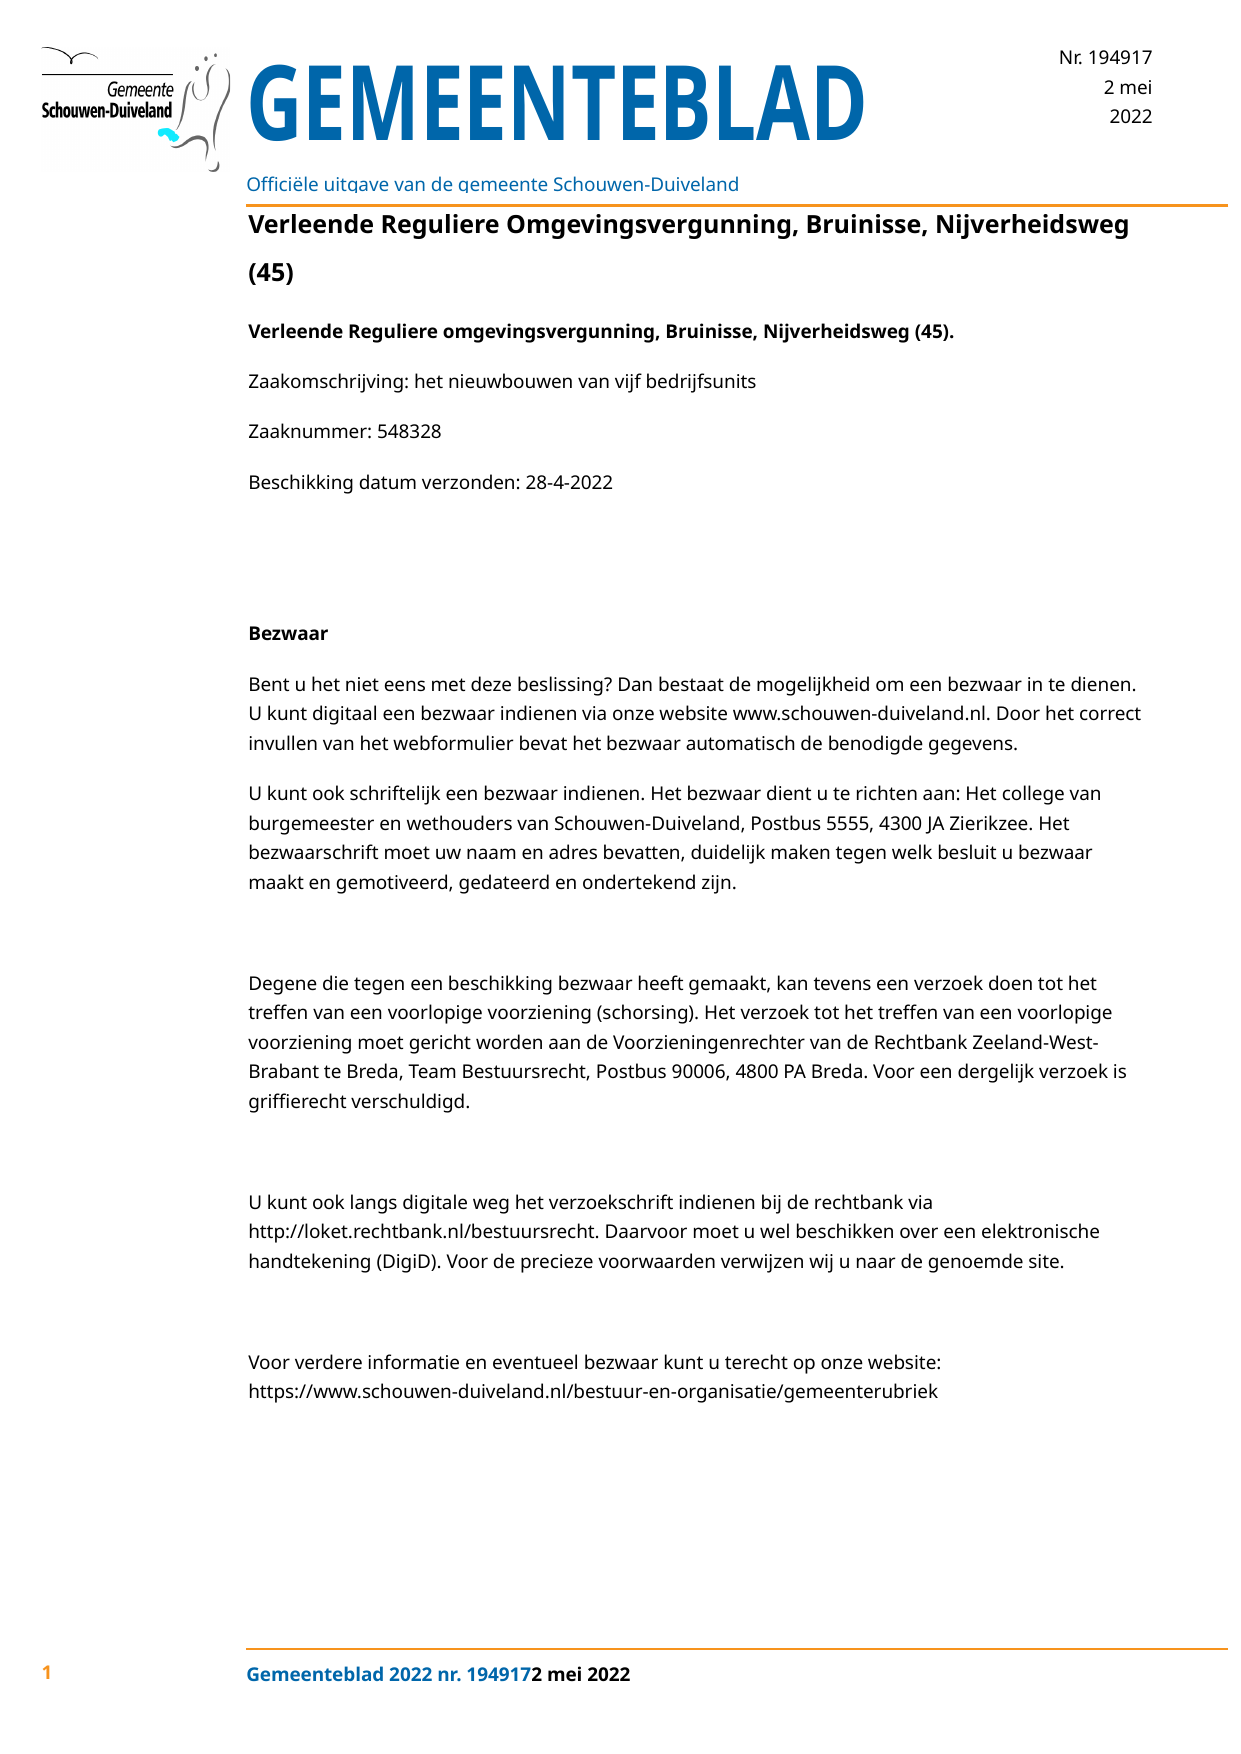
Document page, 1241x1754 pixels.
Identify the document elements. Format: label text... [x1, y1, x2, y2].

text Voor verdere informatie en eventueel bezwaar kunt u terecht op onze website: https://www.schouwen-duiveland.nl/bestuur-en-organisatie/gemeenterubriek [248, 1349, 1152, 1404]
text U kunt ook langs digitale weg het verzoekschrift indienen bij de rechtbank via http://loket.rechtbank.nl/bestuursrecht. Daarvoor moet u wel beschikken over een elektronische handtekening (DigiD). Voor de precieze voorwaarden verwijzen wij u naar de genoemde site. [248, 1189, 1152, 1274]
text Beschikking datum verzonden: 28-4-2022 [248, 469, 1152, 495]
text Bezwaar [248, 620, 1152, 646]
text Zaaknummer: 548328 [248, 419, 1152, 444]
text Zaakomschrijving: het nieuwbouwen van vijf bedrijfsunits [248, 368, 1152, 394]
text U kunt ook schriftelijk een bezwaar indienen. Het bezwaar dient u te richten aan: Het college van burgemeester en wethouders van Schouwen-Duiveland, Postbus 5555, 4300 JA Zierikzee. Het bezwaarschrift moet uw naam en adres bevatten, duidelijk maken tegen welk besluit u bezwaar maakt en gemotiveerd, gedateerd en ondertekend zijn. [248, 780, 1152, 895]
picture [41, 47, 231, 172]
text Verleende Reguliere Omgevingsvergunning, Bruinisse, Nijverheidsweg (45) [248, 207, 1152, 288]
text Degene die tegen een beschikking bezwaar heeft gemaakt, kan tevens een verzoek doen tot het treffen van een voorlopige voorziening (schorsing). Het verzoek tot het treffen van een voorlopige voorziening moet gericht worden aan de Voorzieningenrechter van de Rechtbank Zeeland-West-Brabant te Breda, Team Bestuursrecht, Postbus 90006, 4800 PA Breda. Voor een dergelijk verzoek is griffierecht verschuldigd. [248, 970, 1152, 1114]
text Verleende Reguliere omgevingsvergunning, Bruinisse, Nijverheidsweg (45). [248, 318, 1152, 344]
text Bent u het niet eens met deze beslissing? Dan bestaat de mogelijkheid om een bezwaar in te dienen. U kunt digitaal een bezwaar indienen via onze website www.schouwen-duiveland.nl. Door het correct invullen van het webformulier bevat het bezwaar automatisch de benodigde gegevens. [248, 671, 1152, 756]
